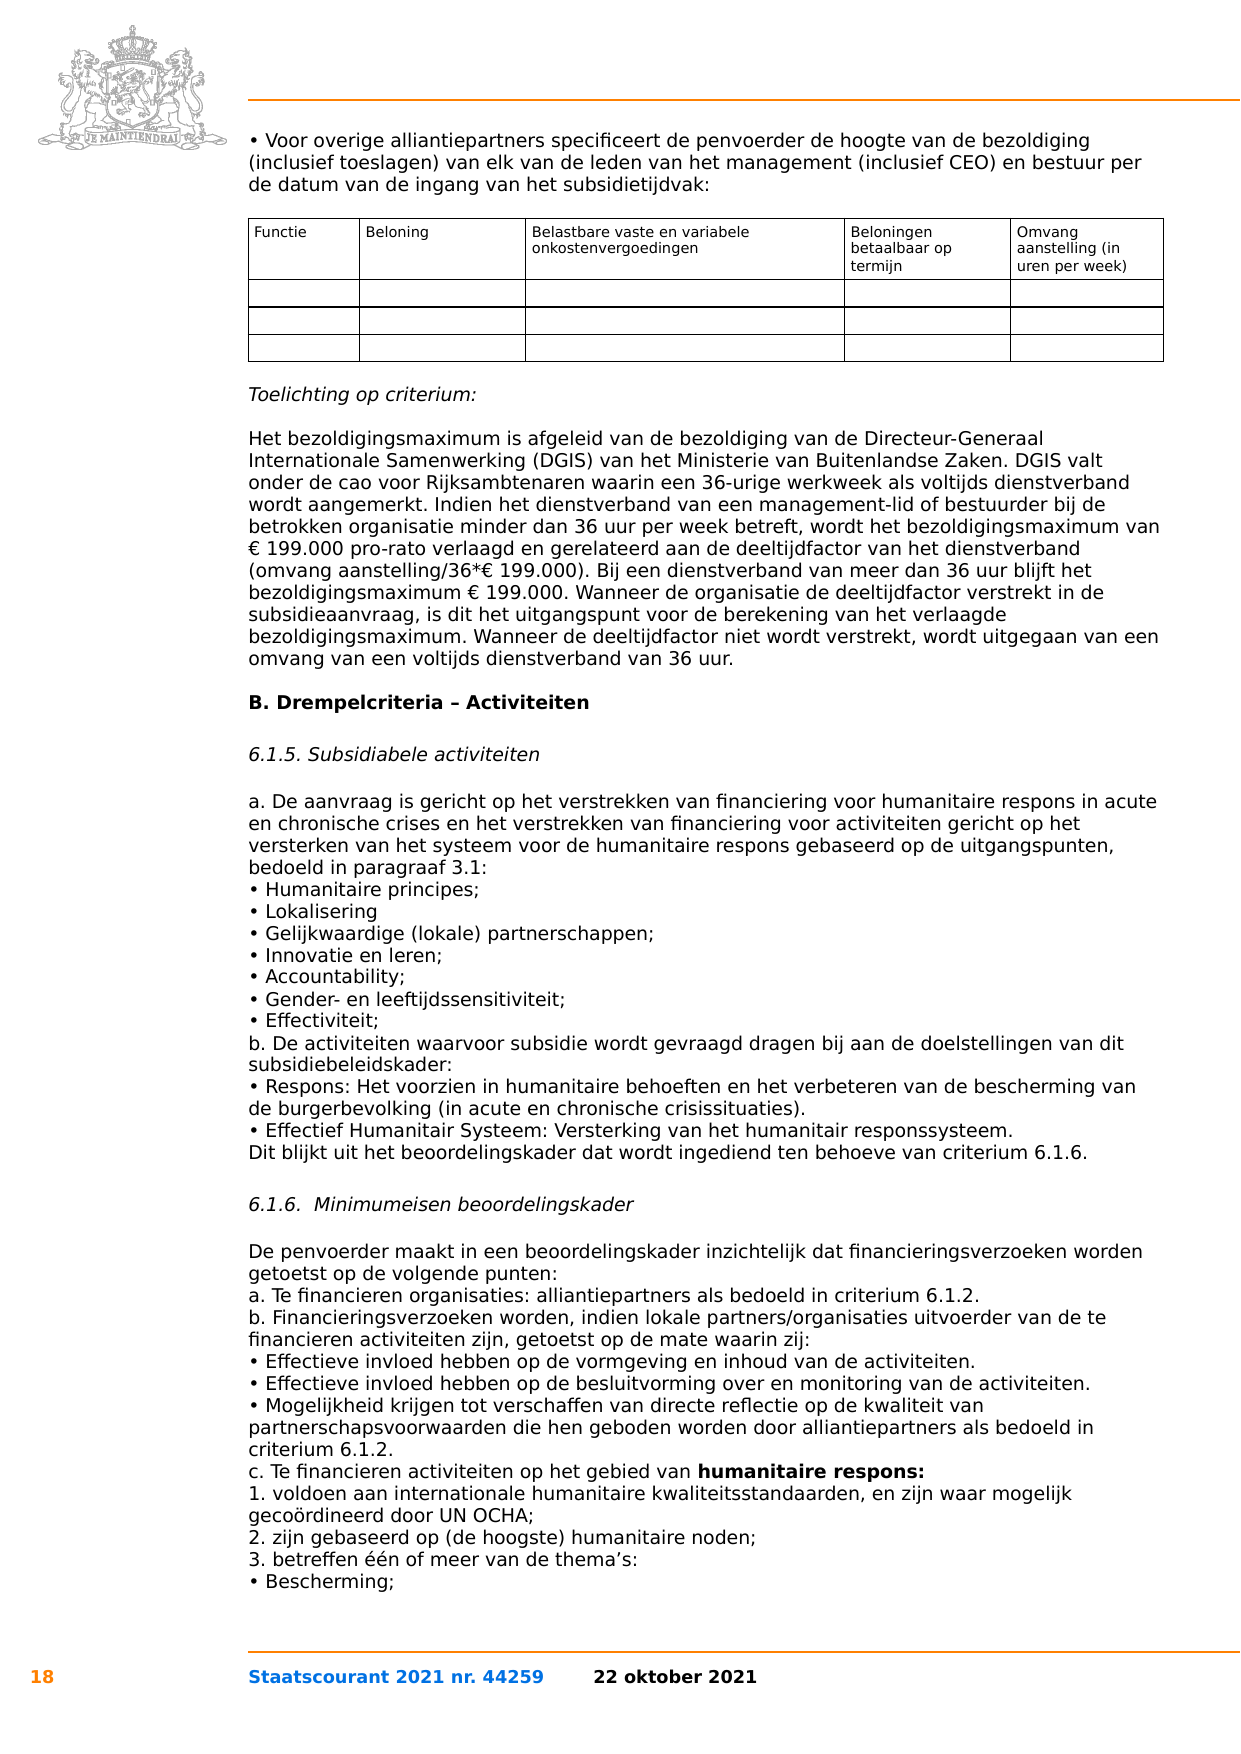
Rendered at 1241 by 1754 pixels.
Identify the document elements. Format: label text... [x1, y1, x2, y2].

text • Accountability; [248, 966, 1163, 988]
text b. De activiteiten waarvoor subsidie wordt gevraagd dragen bij aan de doelstellingen van dit subsidiebeleidskader: [248, 1032, 1163, 1076]
table_cell [526, 280, 844, 306]
subtitle 6.1.5. Subsidiabele activiteiten [248, 744, 1163, 766]
text 1. voldoen aan internationale humanitaire kwaliteitsstandaarden, en zijn waar mogelijk gecoördineerd door UN OCHA; [248, 1483, 1163, 1527]
table_header Omvang aanstelling (in uren per week) [1011, 219, 1163, 279]
table_cell [360, 335, 525, 361]
picture [38, 25, 227, 150]
table_header Beloningen betaalbaar op termijn [845, 219, 1010, 279]
table_cell [526, 308, 844, 334]
text • Voor overige alliantiepartners specificeert de penvoerder de hoogte van de bezoldiging (inclusief toeslagen) van elk van de leden van het management (inclusief CEO) en bestuur per de datum van de ingang van het subsidietijdvak: [248, 130, 1163, 196]
text 2. zijn gebaseerd op (de hoogste) humanitaire noden; [248, 1527, 1163, 1549]
table_header Functie [249, 219, 359, 279]
subtitle B. Drempelcriteria – Activiteiten [248, 692, 1163, 714]
text • Effectieve invloed hebben op de vormgeving en inhoud van de activiteiten. [248, 1351, 1163, 1373]
table_cell [249, 335, 359, 361]
text c. Te financieren activiteiten op het gebied van humanitaire respons: [248, 1461, 1163, 1483]
table_cell [845, 335, 1010, 361]
text Dit blijkt uit het beoordelingskader dat wordt ingediend ten behoeve van criterium 6.1.6. [248, 1142, 1163, 1164]
table_cell [845, 280, 1010, 306]
text De penvoerder maakt in een beoordelingskader inzichtelijk dat financieringsverzoeken worden getoetst op de volgende punten: [248, 1241, 1163, 1285]
table_header Belastbare vaste en variabele onkostenvergoedingen [526, 219, 844, 279]
text • Effectiviteit; [248, 1010, 1163, 1032]
text • Innovatie en leren; [248, 944, 1163, 966]
text • Respons: Het voorzien in humanitaire behoeften en het verbeteren van de bescherming van de burgerbevolking (in acute en chronische crisissituaties). [248, 1076, 1163, 1120]
table_cell [1011, 308, 1163, 334]
text • Mogelijkheid krijgen tot verschaffen van directe reflectie op de kwaliteit van partnerschapsvoorwaarden die hen geboden worden door alliantiepartners als bedoeld in criterium 6.1.2. [248, 1395, 1163, 1461]
text • Lokalisering [248, 901, 1163, 922]
text • Effectief Humanitair Systeem: Versterking van het humanitair responssysteem. [248, 1120, 1163, 1142]
text • Gender- en leeftijdssensitiviteit; [248, 988, 1163, 1010]
table_cell [845, 308, 1010, 334]
table_cell [360, 308, 525, 334]
table_cell [1011, 280, 1163, 306]
text • Effectieve invloed hebben op de besluitvorming over en monitoring van de activiteiten. [248, 1373, 1163, 1395]
text b. Financieringsverzoeken worden, indien lokale partners/organisaties uitvoerder van de te financieren activiteiten zijn, getoetst op de mate waarin zij: [248, 1307, 1163, 1351]
text 3. betreffen één of meer van de thema’s: [248, 1549, 1163, 1571]
table_cell [249, 280, 359, 306]
text • Bescherming; [248, 1571, 1163, 1593]
text Het bezoldigingsmaximum is afgeleid van de bezoldiging van de Directeur-Generaal Internationale Samenwerking (DGIS) van het Ministerie van Buitenlandse Zaken. DGIS valt onder de cao voor Rijksambtenaren waarin een 36-urige werkweek als voltijds dienstverband wordt aangemerkt. Indien het dienstverband van een management-lid of bestuurder bij de betrokken organisatie minder dan 36 uur per week betreft, wordt het bezoldigingsmaximum van € 199.000 pro-rato verlaagd en gerelateerd aan de deeltijdfactor van het dienstverband (omvang aanstelling/36*€ 199.000). Bij een dienstverband van meer dan 36 uur blijft het bezoldigingsmaximum € 199.000. Wanneer de organisatie de deeltijdfactor verstrekt in de subsidieaanvraag, is dit het uitgangspunt voor de berekening van het verlaagde bezoldigingsmaximum. Wanneer de deeltijdfactor niet wordt verstrekt, wordt uitgegaan van een omvang van een voltijds dienstverband van 36 uur. [248, 428, 1163, 670]
table_header Beloning [360, 219, 525, 279]
text • Gelijkwaardige (lokale) partnerschappen; [248, 922, 1163, 944]
table_cell [526, 335, 844, 361]
text a. Te financieren organisaties: alliantiepartners als bedoeld in criterium 6.1.2. [248, 1285, 1163, 1307]
text a. De aanvraag is gericht op het verstrekken van financiering voor humanitaire respons in acute en chronische crises en het verstrekken van financiering voor activiteiten gericht op het versterken van het systeem voor de humanitaire respons gebaseerd op de uitgangspunten, bedoeld in paragraaf 3.1: [248, 791, 1163, 878]
table_cell [1011, 335, 1163, 361]
subtitle Toelichting op criterium: [248, 384, 1163, 406]
table_cell [249, 308, 359, 334]
table_cell [360, 280, 525, 306]
subtitle 6.1.6. Minimumeisen beoordelingskader [248, 1194, 1163, 1216]
text • Humanitaire principes; [248, 878, 1163, 901]
